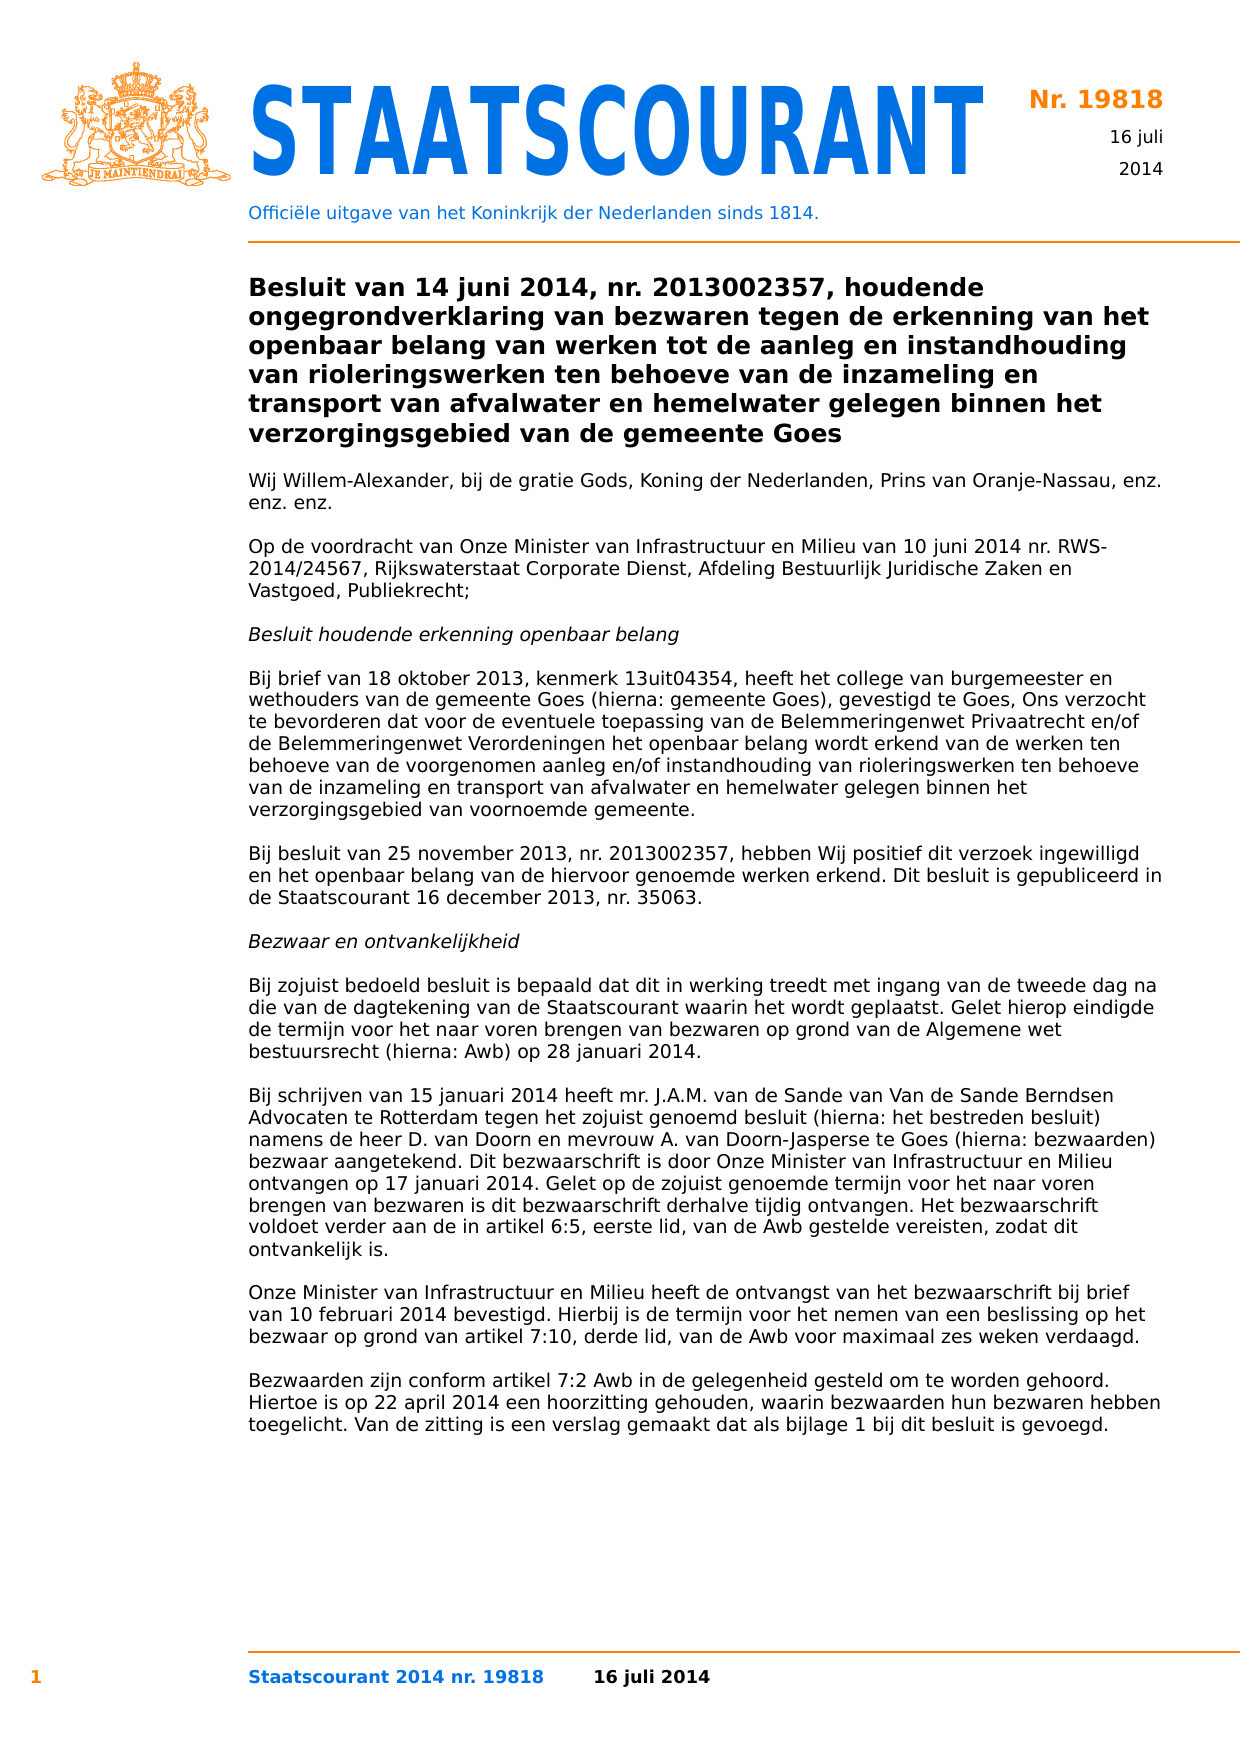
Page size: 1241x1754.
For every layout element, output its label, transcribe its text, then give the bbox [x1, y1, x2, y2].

picture [41, 62, 231, 186]
subtitle Bezwaar en ontvankelijkheid [248, 931, 1163, 953]
text Op de voordracht van Onze Minister van Infrastructuur en Milieu van 10 juni 2014 nr. RWS-2014/24567, Rijkswaterstaat Corporate Dienst, Afdeling Bestuurlijk Juridische Zaken en Vastgoed, Publiekrecht; [248, 536, 1163, 602]
text Bij besluit van 25 november 2013, nr. 2013002357, hebben Wij positief dit verzoek ingewilligd en het openbaar belang van de hiervoor genoemde werken erkend. Dit besluit is gepubliceerd in de Staatscourant 16 december 2013, nr. 35063. [248, 843, 1163, 909]
text Wij Willem-Alexander, bij de gratie Gods, Koning der Nederlanden, Prins van Oranje-Nassau, enz. enz. enz. [248, 470, 1163, 514]
table_header STAATSCOURANT [248, 62, 998, 203]
text Bij zojuist bedoeld besluit is bepaald dat dit in werking treedt met ingang van de tweede dag na die van de dagtekening van de Staatscourant waarin het wordt geplaatst. Gelet hierop eindigde de termijn voor het naar voren brengen van bezwaren op grond van de Algemene wet bestuursrecht (hierna: Awb) op 28 januari 2014. [248, 975, 1163, 1063]
text Onze Minister van Infrastructuur en Milieu heeft de ontvangst van het bezwaarschrift bij brief van 10 februari 2014 bevestigd. Hierbij is de termijn voor het nemen van een beslissing op het bezwaar op grond van artikel 7:10, derde lid, van de Awb voor maximaal zes weken verdaagd. [248, 1282, 1163, 1348]
text Bij brief van 18 oktober 2013, kenmerk 13uit04354, heeft het college van burgemeester en wethouders van de gemeente Goes (hierna: gemeente Goes), gevestigd te Goes, Ons verzocht te bevorderen dat voor de eventuele toepassing van de Belemmeringenwet Privaatrecht en/of de Belemmeringenwet Verordeningen het openbaar belang wordt erkend van de werken ten behoeve van de voorgenomen aanleg en/of instandhouding van rioleringswerken ten behoeve van de inzameling en transport van afvalwater en hemelwater gelegen binnen het verzorgingsgebied van voornoemde gemeente. [248, 667, 1163, 821]
table_cell 2014 [998, 153, 1240, 203]
table_header Nr. 19818 [998, 62, 1240, 121]
table_cell Officiële uitgave van het Koninkrijk der Nederlanden sinds 1814. [248, 203, 1240, 241]
text Bij schrijven van 15 januari 2014 heeft mr. J.A.M. van de Sande van Van de Sande Berndsen Advocaten te Rotterdam tegen het zojuist genoemd besluit (hierna: het bestreden besluit) namens de heer D. van Doorn en mevrouw A. van Doorn-Jasperse te Goes (hierna: bezwaarden) bezwaar aangetekend. Dit bezwaarschrift is door Onze Minister van Infrastructuur en Milieu ontvangen op 17 januari 2014. Gelet op de zojuist genoemde termijn voor het naar voren brengen van bezwaren is dit bezwaarschrift derhalve tijdig ontvangen. Het bezwaarschrift voldoet verder aan de in artikel 6:5, eerste lid, van de Awb gestelde vereisten, zodat dit ontvankelijk is. [248, 1084, 1163, 1260]
table_cell 16 juli [998, 121, 1240, 153]
subtitle Besluit houdende erkenning openbaar belang [248, 623, 1163, 646]
subtitle Besluit van 14 juni 2014, nr. 2013002357, houdende ongegrondverklaring van bezwaren tegen de erkenning van het openbaar belang van werken tot de aanleg en instandhouding van rioleringswerken ten behoeve van de inzameling en transport van afvalwater en hemelwater gelegen binnen het verzorgingsgebied van de gemeente Goes [248, 273, 1163, 448]
text Bezwaarden zijn conform artikel 7:2 Awb in de gelegenheid gesteld om te worden gehoord. Hiertoe is op 22 april 2014 een hoorzitting gehouden, waarin bezwaarden hun bezwaren hebben toegelicht. Van de zitting is een verslag gemaakt dat als bijlage 1 bij dit besluit is gevoegd. [248, 1370, 1163, 1436]
table_header [25, 62, 248, 241]
